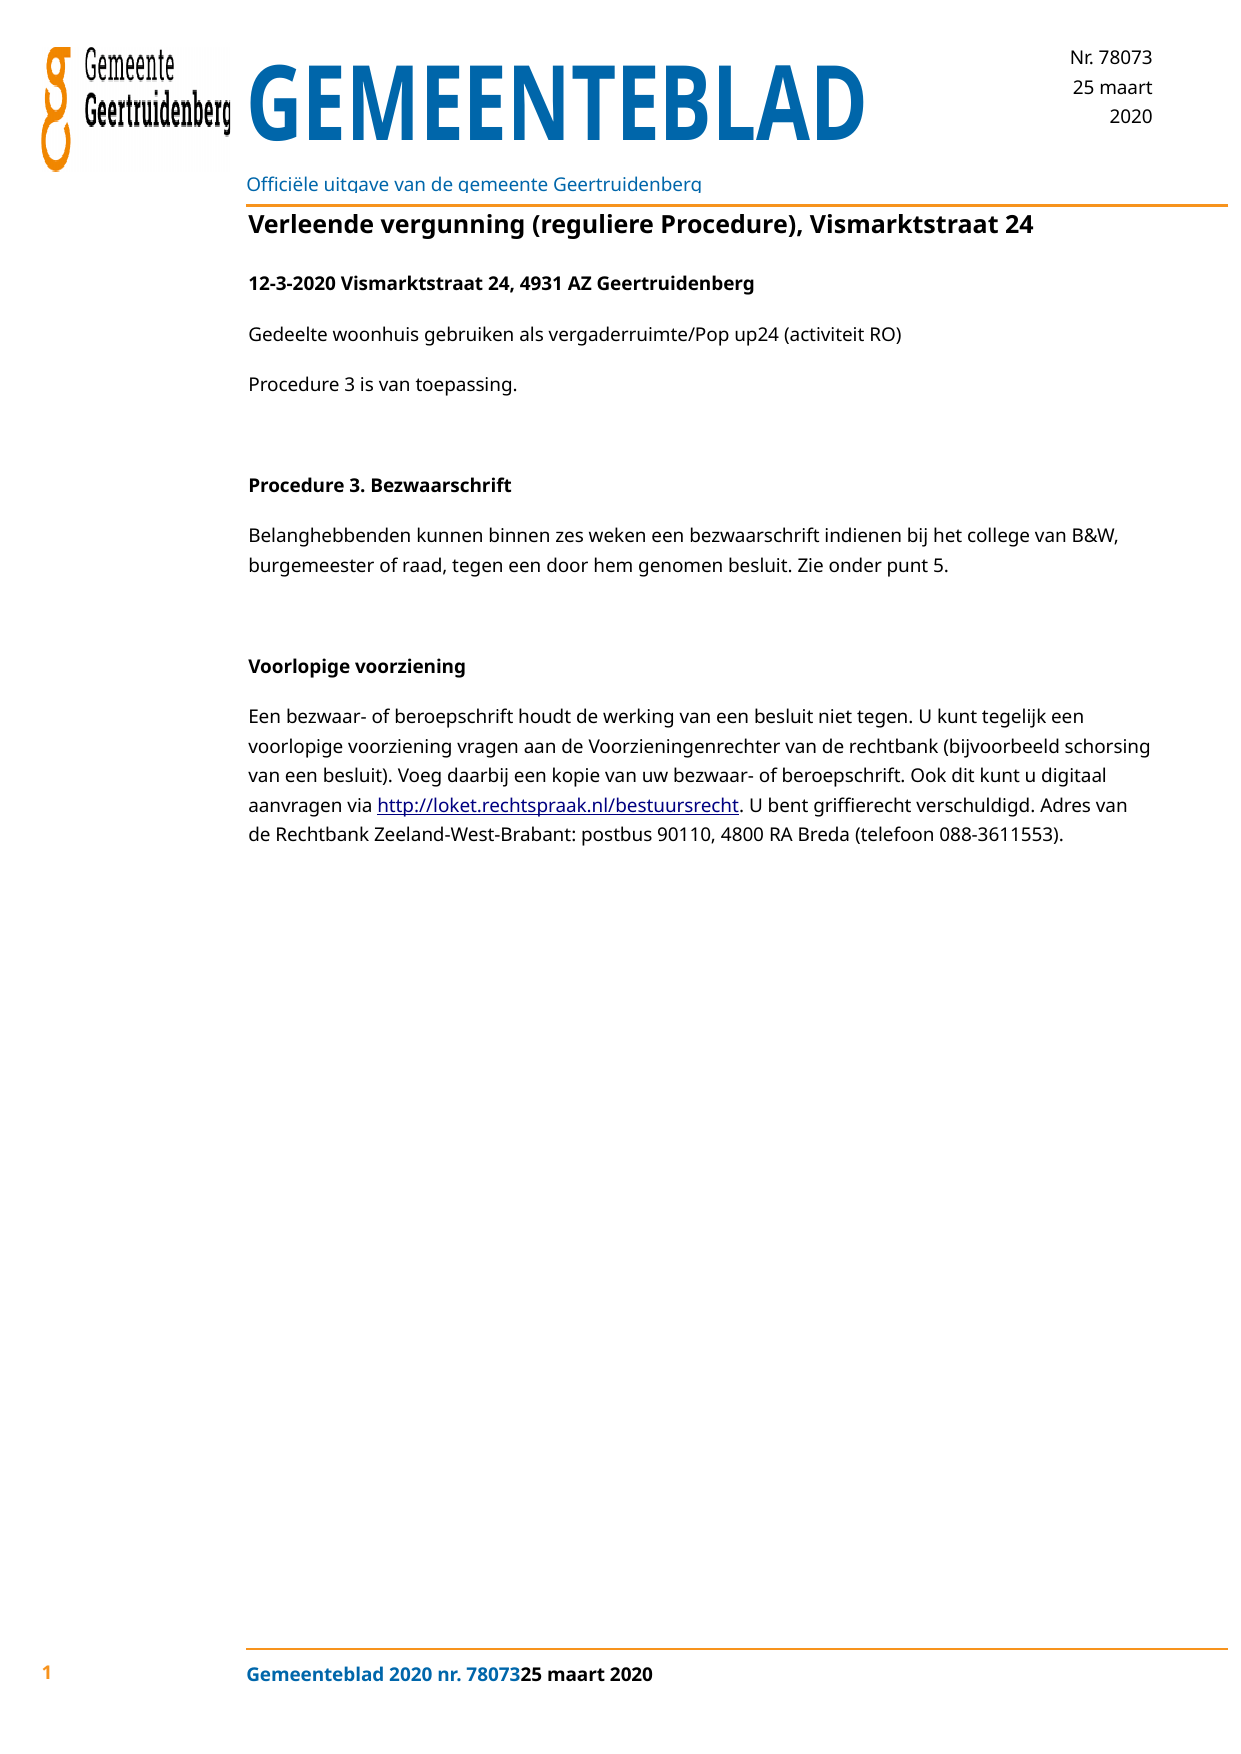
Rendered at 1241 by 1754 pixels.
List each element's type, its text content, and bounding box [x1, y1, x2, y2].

text 12-3-2020 Vismarktstraat 24, 4931 AZ Geertruidenberg [248, 270, 1152, 296]
text Procedure 3 is van toepassing. [248, 371, 1152, 397]
text Een bezwaar- of beroepschrift houdt de werking van een besluit niet tegen. U kunt tegelijk een voorlopige voorziening vragen aan de Voorzieningenrechter van de rechtbank (bijvoorbeeld schorsing van een besluit). Voeg daarbij een kopie van uw bezwaar- of beroepschrift. Ook dit kunt u digitaal aanvragen via http://loket.rechtspraak.nl/bestuursrecht. U bent griffierecht verschuldigd. Adres van de Rechtbank Zeeland-West-Brabant: postbus 90110, 4800 RA Breda (telefoon 088-3611553). [248, 703, 1152, 847]
text Procedure 3. Bezwaarschrift [248, 472, 1152, 498]
text Verleende vergunning (reguliere Procedure), Vismarktstraat 24 [248, 207, 1152, 241]
text Belanghebbenden kunnen binnen zes weken een bezwaarschrift indienen bij het college van B&W, burgemeester of raad, tegen een door hem genomen besluit. Zie onder punt 5. [248, 522, 1152, 578]
picture [41, 47, 231, 172]
text Voorlopige voorziening [248, 653, 1152, 678]
text Gedeelte woonhuis gebruiken als vergaderruimte/Pop up24 (activiteit RO) [248, 321, 1152, 346]
